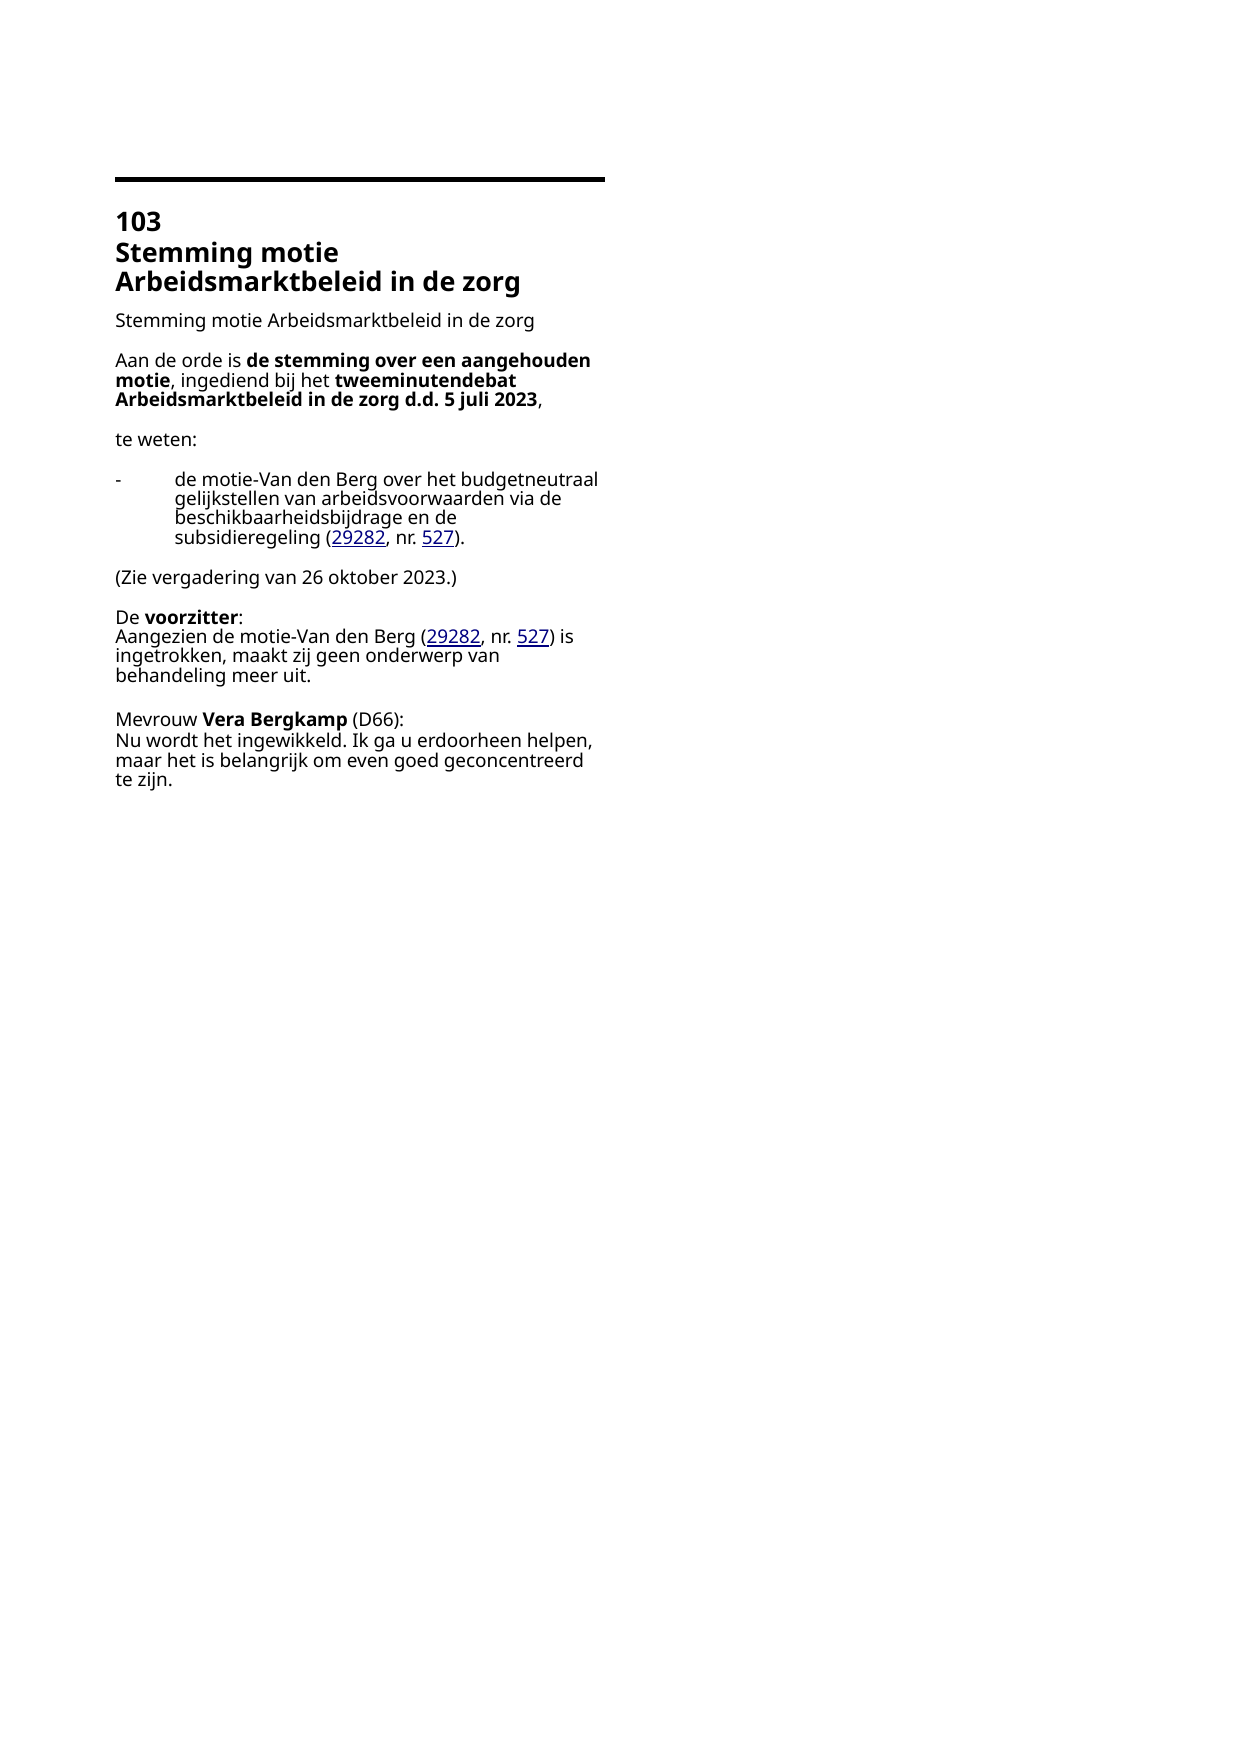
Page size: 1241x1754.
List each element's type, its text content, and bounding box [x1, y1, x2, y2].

text Stemming motie Arbeidsmarktbeleid in de zorg [115, 312, 605, 332]
text Nu wordt het ingewikkeld. Ik ga u erdoorheen helpen, maar het is belangrijk om even goed geconcentreerd te zijn. [115, 732, 605, 790]
text te weten: [115, 431, 605, 450]
text (Zie vergadering van 26 oktober 2023.) [115, 569, 605, 588]
text Stemming motie Arbeidsmarktbeleid in de zorg [115, 239, 605, 312]
text 103 [115, 203, 605, 239]
list de motie-Van den Berg over het budgetneutraal gelijkstellen van arbeidsvoorwaarden via de beschikbaarheidsbijdrage en de subsidieregeling (29282, nr. 527). [115, 471, 605, 548]
text De voorzitter: [115, 609, 605, 628]
text Aan de orde is de stemming over een aangehouden motie, ingediend bij het tweeminutendebat Arbeidsmarktbeleid in de zorg d.d. 5 juli 2023, [115, 352, 605, 410]
text Aangezien de motie-Van den Berg (29282, nr. 527) is ingetrokken, maakt zij geen onderwerp van behandeling meer uit. [115, 628, 605, 686]
text Mevrouw Vera Bergkamp (D66): [115, 707, 605, 732]
